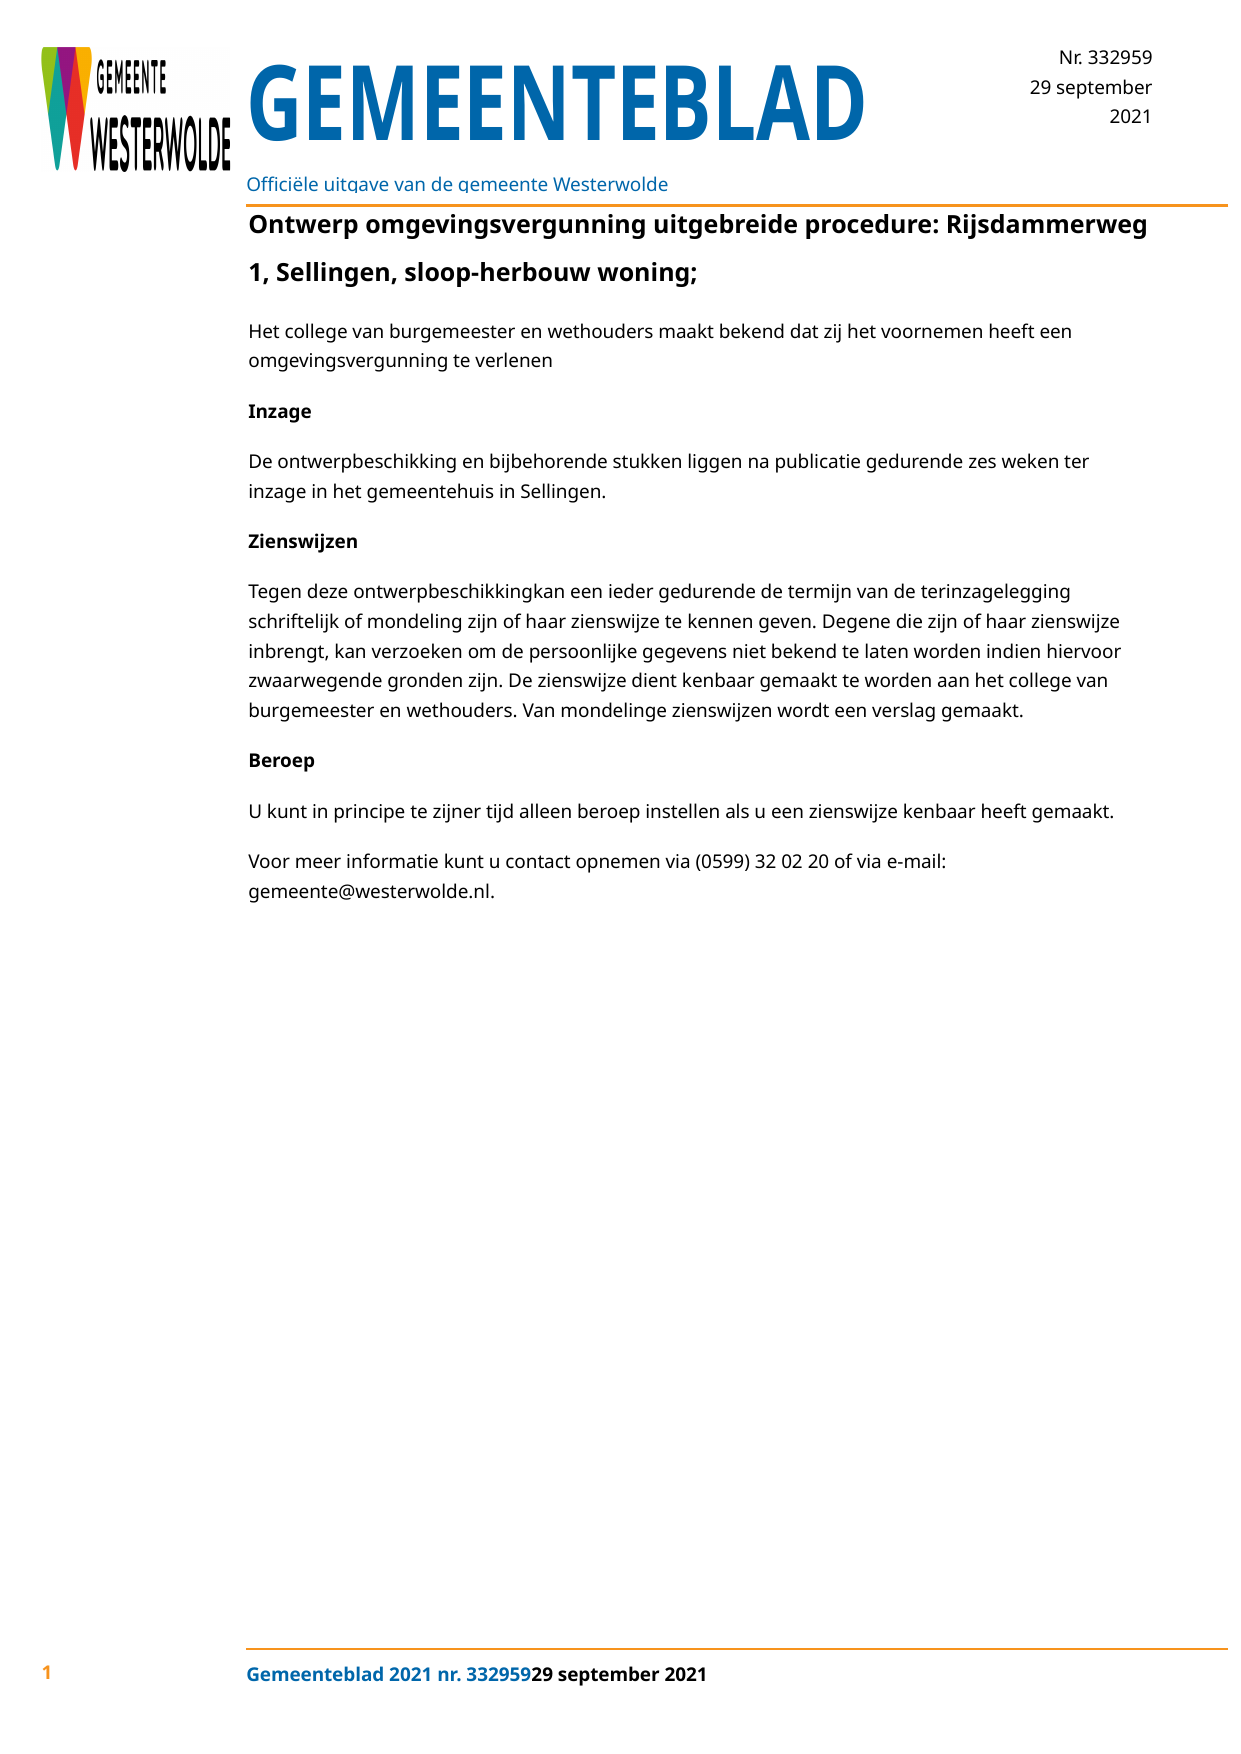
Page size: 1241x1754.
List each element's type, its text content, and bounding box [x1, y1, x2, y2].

text Het college van burgemeester en wethouders maakt bekend dat zij het voornemen heeft een omgevingsvergunning te verlenen [248, 318, 1152, 373]
text Voor meer informatie kunt u contact opnemen via (0599) 32 02 20 of via e-mail: gemeente@westerwolde.nl. [248, 848, 1152, 904]
picture [41, 47, 231, 172]
text Inzage [248, 398, 1152, 424]
text Beroep [248, 747, 1152, 773]
text Zienswijzen [248, 528, 1152, 554]
text U kunt in principe te zijner tijd alleen beroep instellen als u een zienswijze kenbaar heeft gemaakt. [248, 798, 1152, 824]
text Ontwerp omgevingsvergunning uitgebreide procedure: Rijsdammerweg 1, Sellingen, sloop-herbouw woning; [248, 207, 1152, 288]
text De ontwerpbeschikking en bijbehorende stukken liggen na publicatie gedurende zes weken ter inzage in het gemeentehuis in Sellingen. [248, 448, 1152, 504]
text Tegen deze ontwerpbeschikkingkan een ieder gedurende de termijn van de terinzagelegging schriftelijk of mondeling zijn of haar zienswijze te kennen geven. Degene die zijn of haar zienswijze inbrengt, kan verzoeken om de persoonlijke gegevens niet bekend te laten worden indien hiervoor zwaarwegende gronden zijn. De zienswijze dient kenbaar gemaakt te worden aan het college van burgemeester en wethouders. Van mondelinge zienswijzen wordt een verslag gemaakt. [248, 579, 1152, 723]
